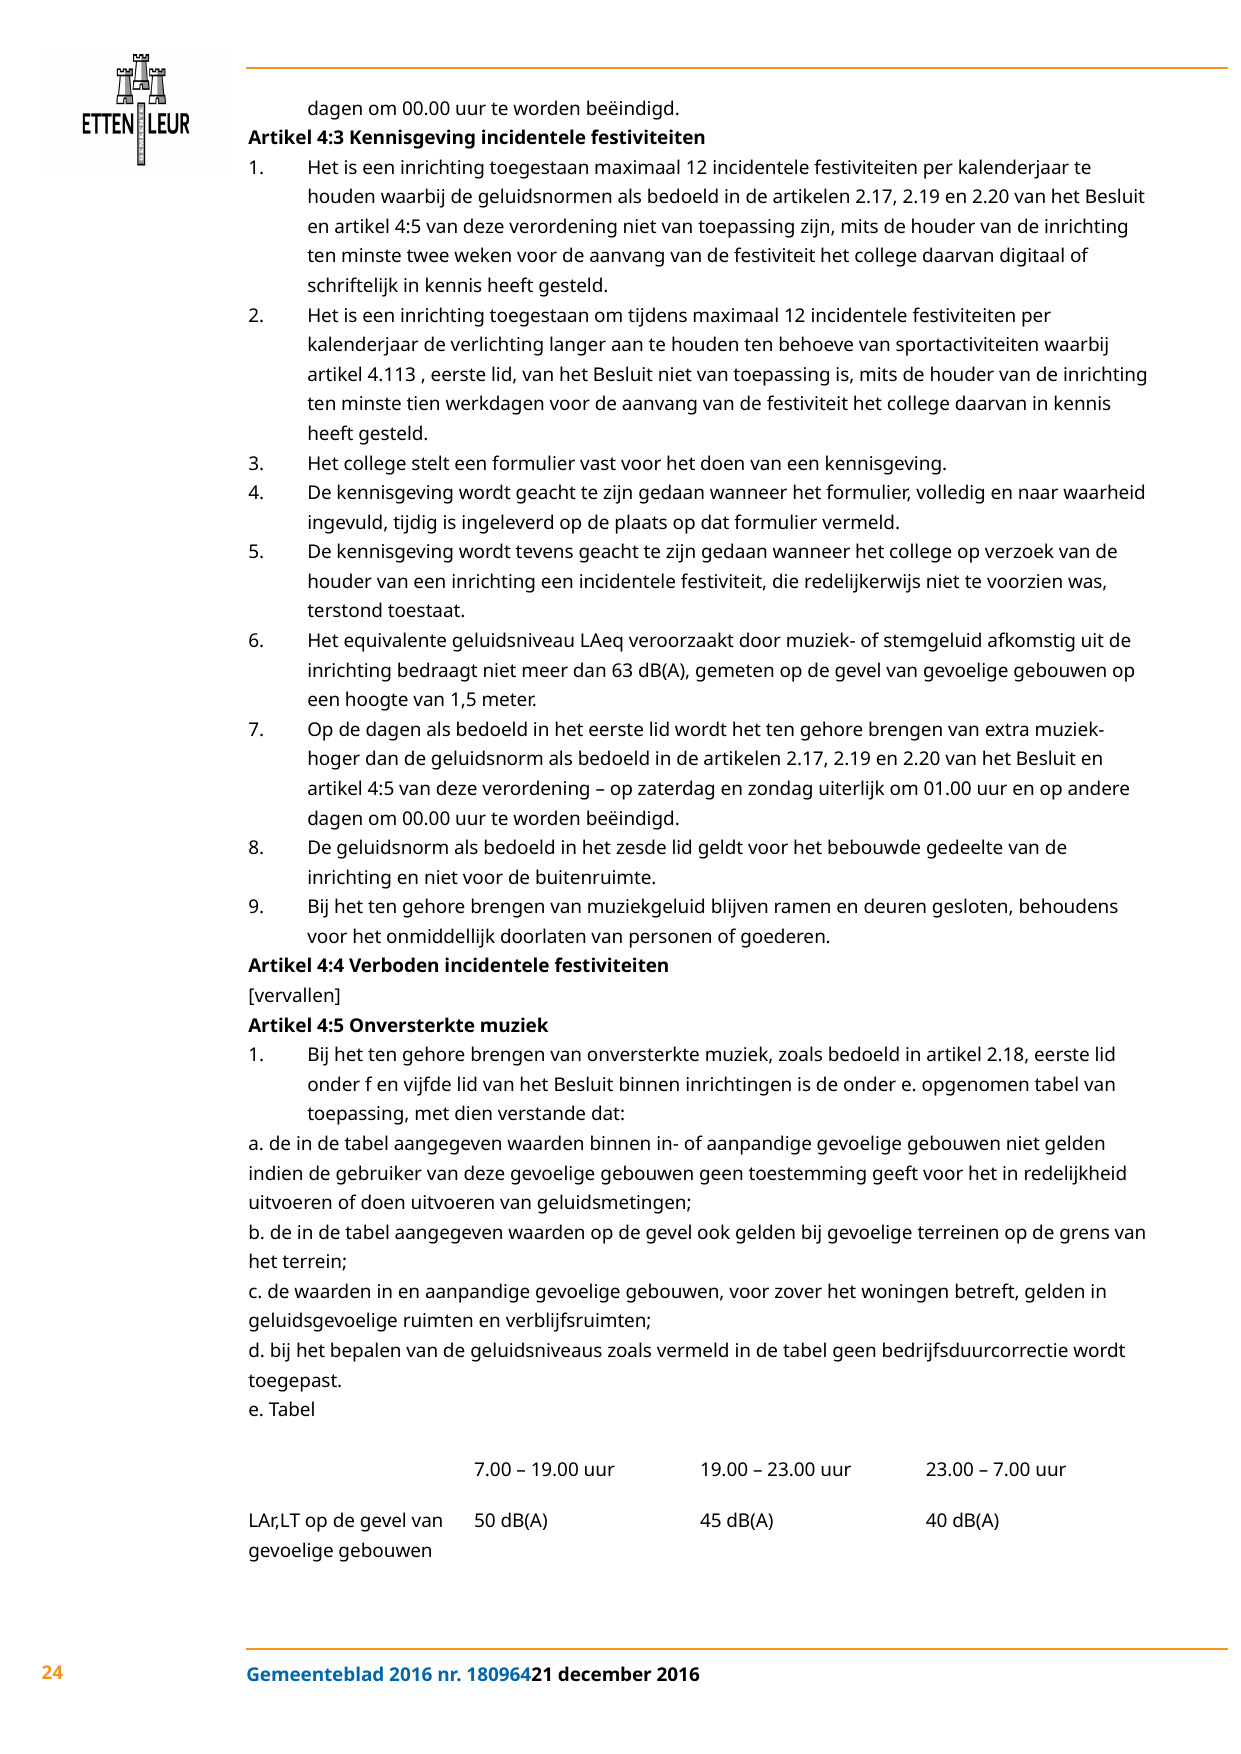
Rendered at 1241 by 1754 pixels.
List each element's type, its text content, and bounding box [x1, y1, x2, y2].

list De kennisgeving wordt tevens geacht te zijn gedaan wanneer het college op verzoek van de houder van een inrichting een incidentele festiviteit, die redelijkerwijs niet te voorzien was, terstond toestaat. [248, 538, 1152, 623]
table_cell 40 dB(A) [926, 1507, 1152, 1562]
table_cell 45 dB(A) [700, 1507, 926, 1562]
list Op de dagen als bedoeld in het eerste lid wordt het ten gehore brengen van extra muziek- hoger dan de geluidsnorm als bedoeld in de artikelen 2.17, 2.19 en 2.20 van het Besluit en artikel 4:5 van deze verordening – op zaterdag en zondag uiterlijk om 01.00 uur en op andere dagen om 00.00 uur te worden beëindigd. [248, 716, 1152, 831]
table_cell [926, 1481, 1152, 1507]
text a. de in de tabel aangegeven waarden binnen in- of aanpandige gevoelige gebouwen niet gelden indien de gebruiker van deze gevoelige gebouwen geen toestemming geeft voor het in redelijkheid uitvoeren of doen uitvoeren van geluidsmetingen; [248, 1130, 1152, 1215]
table_cell LAr,LT op de gevel van gevoelige gebouwen [248, 1507, 474, 1562]
text [vervallen] [248, 982, 1152, 1008]
table_header 19.00 – 23.00 uur [700, 1456, 926, 1481]
list Het is een inrichting toegestaan maximaal 12 incidentele festiviteiten per kalenderjaar te houden waarbij de geluidsnormen als bedoeld in de artikelen 2.17, 2.19 en 2.20 van het Besluit en artikel 4:5 van deze verordening niet van toepassing zijn, mits de houder van de inrichting ten minste twee weken voor de aanvang van de festiviteit het college daarvan digitaal of schriftelijk in kennis heeft gesteld. [248, 154, 1152, 298]
table_cell [474, 1563, 700, 1588]
list Het equivalente geluidsniveau LAeq veroorzaakt door muziek- of stemgeluid afkomstig uit de inrichting bedraagt niet meer dan 63 dB(A), gemeten op de gevel van gevoelige gebouwen op een hoogte van 1,5 meter. [248, 627, 1152, 712]
table_cell [248, 1563, 474, 1588]
text b. de in de tabel aangegeven waarden op de gevel ook gelden bij gevoelige terreinen op de grens van het terrein; [248, 1219, 1152, 1274]
table_cell [926, 1563, 1152, 1588]
text d. bij het bepalen van de geluidsniveaus zoals vermeld in de tabel geen bedrijfsduurcorrectie wordt toegepast. [248, 1337, 1152, 1393]
list Het is een inrichting toegestaan om tijdens maximaal 12 incidentele festiviteiten per kalenderjaar de verlichting langer aan te houden ten behoeve van sportactiviteiten waarbij artikel 4.113 , eerste lid, van het Besluit niet van toepassing is, mits de houder van de inrichting ten minste tien werkdagen voor de aanvang van de festiviteit het college daarvan in kennis heeft gesteld. [248, 302, 1152, 446]
list De kennisgeving wordt geacht te zijn gedaan wanneer het formulier, volledig en naar waarheid ingevuld, tijdig is ingeleverd op de plaats op dat formulier vermeld. [248, 479, 1152, 535]
text Artikel 4:5 Onversterkte muziek [248, 1012, 1152, 1038]
table_cell [700, 1481, 926, 1507]
list Het college stelt een formulier vast voor het doen van een kennisgeving. [248, 450, 1152, 476]
list Bij het ten gehore brengen van muziekgeluid blijven ramen en deuren gesloten, behoudens voor het onmiddellijk doorlaten van personen of goederen. [248, 893, 1152, 949]
text c. de waarden in en aanpandige gevoelige gebouwen, voor zover het woningen betreft, gelden in geluidsgevoelige ruimten en verblijfsruimten; [248, 1278, 1152, 1333]
table_header [248, 1456, 474, 1481]
list Bij het ten gehore brengen van onversterkte muziek, zoals bedoeld in artikel 2.18, eerste lid onder f en vijfde lid van het Besluit binnen inrichtingen is de onder e. opgenomen tabel van toepassing, met dien verstande dat: [248, 1041, 1152, 1126]
picture [41, 47, 231, 172]
text e. Tabel [248, 1396, 1152, 1422]
list dagen om 00.00 uur te worden beëindigd. [248, 95, 1152, 121]
table_cell [700, 1563, 926, 1588]
table_header 7.00 – 19.00 uur [474, 1456, 700, 1481]
text Artikel 4:3 Kennisgeving incidentele festiviteiten [248, 124, 1152, 150]
table_cell [474, 1481, 700, 1507]
table_cell 50 dB(A) [474, 1507, 700, 1562]
table_cell [248, 1481, 474, 1507]
list De geluidsnorm als bedoeld in het zesde lid geldt voor het bebouwde gedeelte van de inrichting en niet voor de buitenruimte. [248, 834, 1152, 890]
text Artikel 4:4 Verboden incidentele festiviteiten [248, 953, 1152, 978]
table_header 23.00 – 7.00 uur [926, 1456, 1152, 1481]
